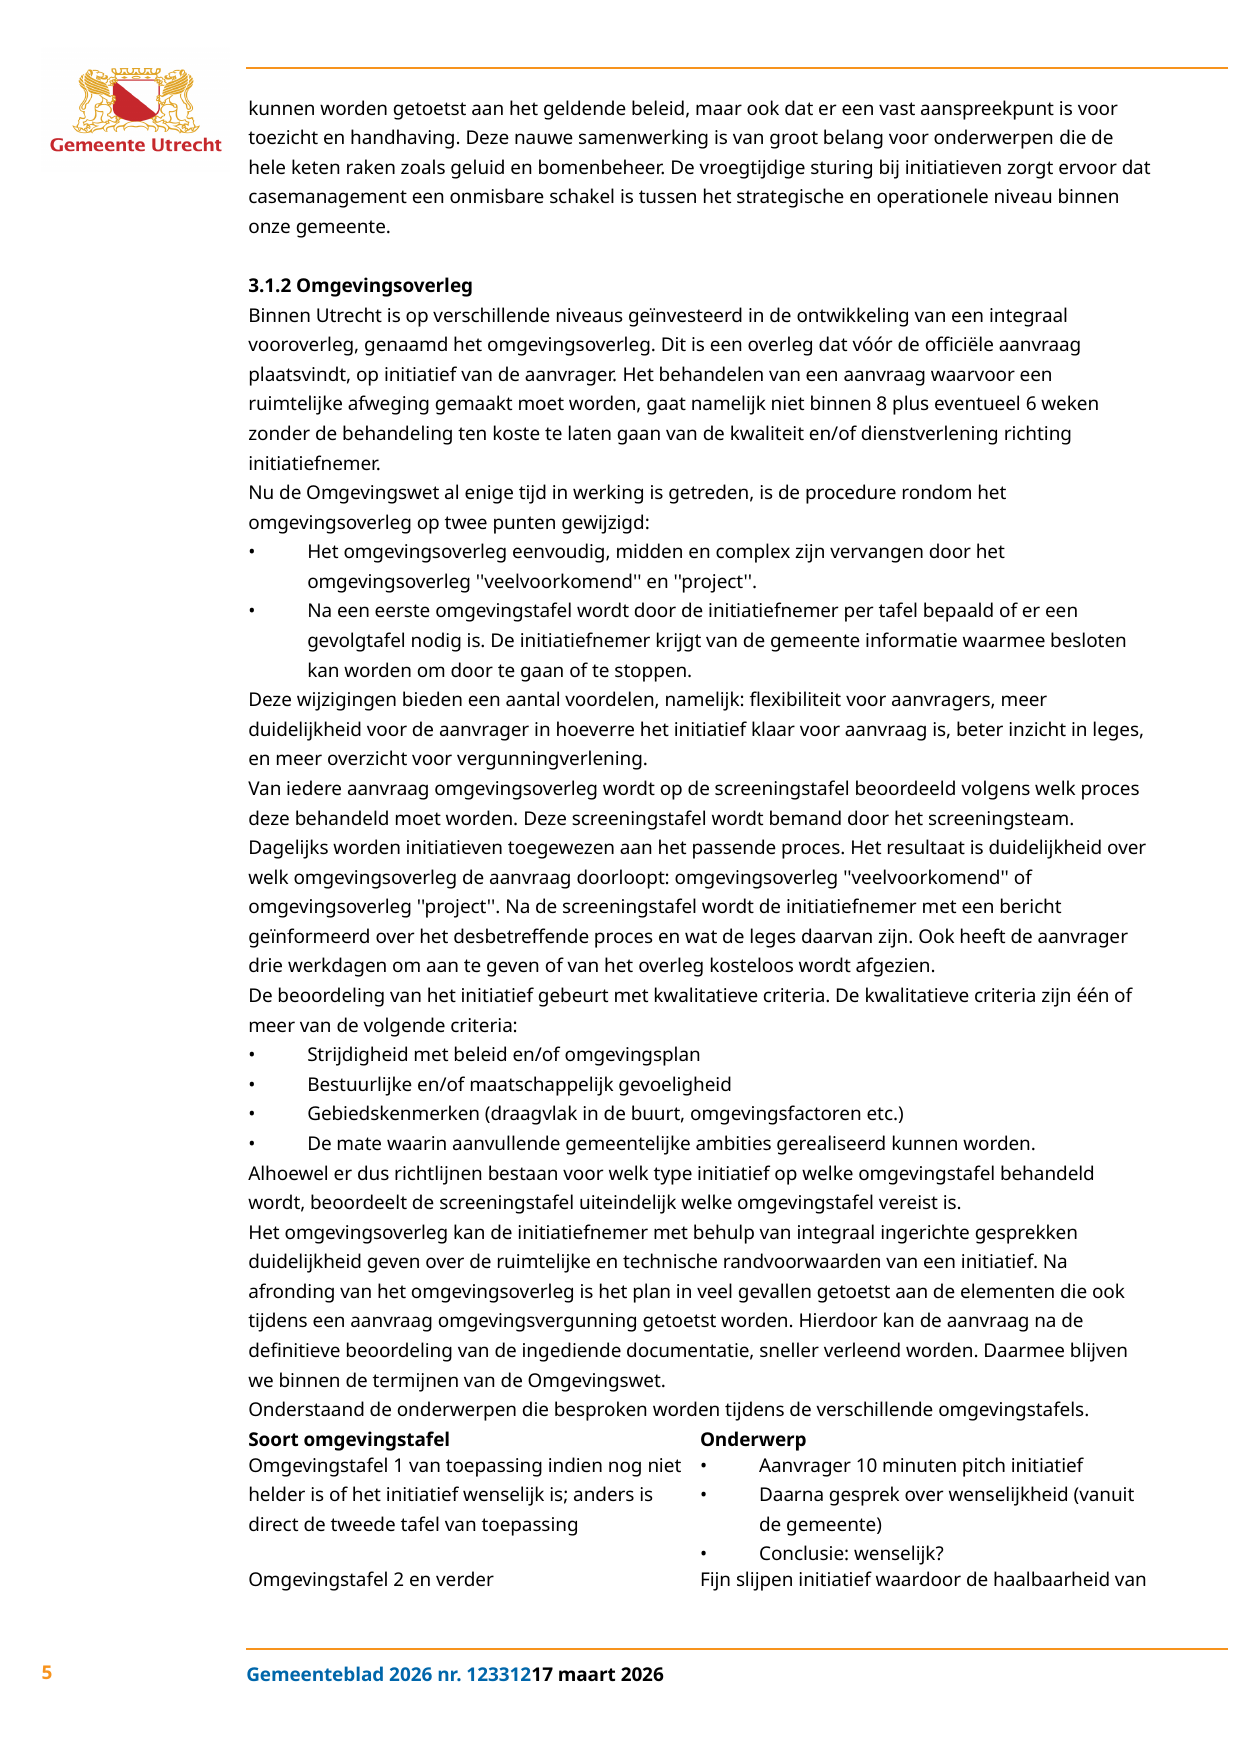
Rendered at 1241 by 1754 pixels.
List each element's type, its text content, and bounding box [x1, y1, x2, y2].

list Na een eerste omgevingstafel wordt door de initiatiefnemer per tafel bepaald of er een gevolgtafel nodig is. De initiatiefnemer krijgt van de gemeente informatie waarmee besloten kan worden om door te gaan of te stoppen. [248, 598, 1152, 683]
table_header Soort omgevingstafel [248, 1426, 700, 1452]
list Bestuurlijke en/of maatschappelijk gevoeligheid [248, 1071, 1152, 1097]
list Strijdigheid met beleid en/of omgevingsplan [248, 1041, 1152, 1067]
text Binnen Utrecht is op verschillende niveaus geïnvesteerd in de ontwikkeling van een integraal vooroverleg, genaamd het omgevingsoverleg. Dit is een overleg dat vóór de officiële aanvraag plaatsvindt, op initiatief van de aanvrager. Het behandelen van een aanvraag waarvoor een ruimtelijke afweging gemaakt moet worden, gaat namelijk niet binnen 8 plus eventueel 6 weken zonder de behandeling ten koste te laten gaan van de kwaliteit en/of dienstverlening richting initiatiefnemer. [248, 302, 1152, 476]
list Gebiedskenmerken (draagvlak in de buurt, omgevingsfactoren etc.) [248, 1101, 1152, 1126]
table_cell Omgevingstafel 2 en verder [248, 1566, 700, 1592]
text 3.1.2 Omgevingsoverleg [248, 272, 1152, 298]
table_header Onderwerp [700, 1426, 1152, 1452]
text Alhoewel er dus richtlijnen bestaan voor welk type initiatief op welke omgevingstafel behandeld wordt, beoordeelt de screeningstafel uiteindelijk welke omgevingstafel vereist is. [248, 1160, 1152, 1215]
text Deze wijzigingen bieden een aantal voordelen, namelijk: flexibiliteit voor aanvragers, meer duidelijkheid voor de aanvrager in hoeverre het initiatief klaar voor aanvraag is, beter inzicht in leges, en meer overzicht voor vergunningverlening. [248, 686, 1152, 771]
text Nu de Omgevingswet al enige tijd in werking is getreden, is de procedure rondom het omgevingsoverleg op twee punten gewijzigd: [248, 479, 1152, 535]
text Het omgevingsoverleg kan de initiatiefnemer met behulp van integraal ingerichte gesprekken duidelijkheid geven over de ruimtelijke en technische randvoorwaarden van een initiatief. Na afronding van het omgevingsoverleg is het plan in veel gevallen getoetst aan de elementen die ook tijdens een aanvraag omgevingsvergunning getoetst worden. Hierdoor kan de aanvraag na de definitieve beoordeling van de ingediende documentatie, sneller verleend worden. Daarmee blijven we binnen de termijnen van de Omgevingswet. [248, 1219, 1152, 1393]
text kunnen worden getoetst aan het geldende beleid, maar ook dat er een vast aanspreekpunt is voor toezicht en handhaving. Deze nauwe samenwerking is van groot belang voor onderwerpen die de hele keten raken zoals geluid en bomenbeheer. De vroegtijdige sturing bij initiatieven zorgt ervoor dat casemanagement een onmisbare schakel is tussen het strategische en operationele niveau binnen onze gemeente. [248, 95, 1152, 239]
list De mate waarin aanvullende gemeentelijke ambities gerealiseerd kunnen worden. [248, 1130, 1152, 1156]
text De beoordeling van het initiatief gebeurt met kwalitatieve criteria. De kwalitatieve criteria zijn één of meer van de volgende criteria: [248, 982, 1152, 1038]
text Van iedere aanvraag omgevingsoverleg wordt op de screeningstafel beoordeeld volgens welk proces deze behandeld moet worden. Deze screeningstafel wordt bemand door het screeningsteam. Dagelijks worden initiatieven toegewezen aan het passende proces. Het resultaat is duidelijkheid over welk omgevingsoverleg de aanvraag doorloopt: omgevingsoverleg ''veelvoorkomend'' of omgevingsoverleg ''project''. Na de screeningstafel wordt de initiatiefnemer met een bericht geïnformeerd over het desbetreffende proces en wat de leges daarvan zijn. Ook heeft de aanvrager drie werkdagen om aan te geven of van het overleg kosteloos wordt afgezien. [248, 775, 1152, 978]
list Het omgevingsoverleg eenvoudig, midden en complex zijn vervangen door het omgevingsoverleg ''veelvoorkomend'' en ''project''. [248, 538, 1152, 594]
picture [41, 47, 231, 172]
text Onderstaand de onderwerpen die besproken worden tijdens de verschillende omgevingstafels. [248, 1396, 1152, 1422]
table_cell Fijn slijpen initiatief waardoor de haalbaarheid van [700, 1566, 1152, 1592]
table_cell Aanvrager 10 minuten pitch initiatief Daarna gesprek over wenselijkheid (vanuit de gemeente) Conclusie: wenselijk? [700, 1452, 1152, 1566]
table_cell Omgevingstafel 1 van toepassing indien nog niet helder is of het initiatief wenselijk is; anders is direct de tweede tafel van toepassing [248, 1452, 700, 1566]
